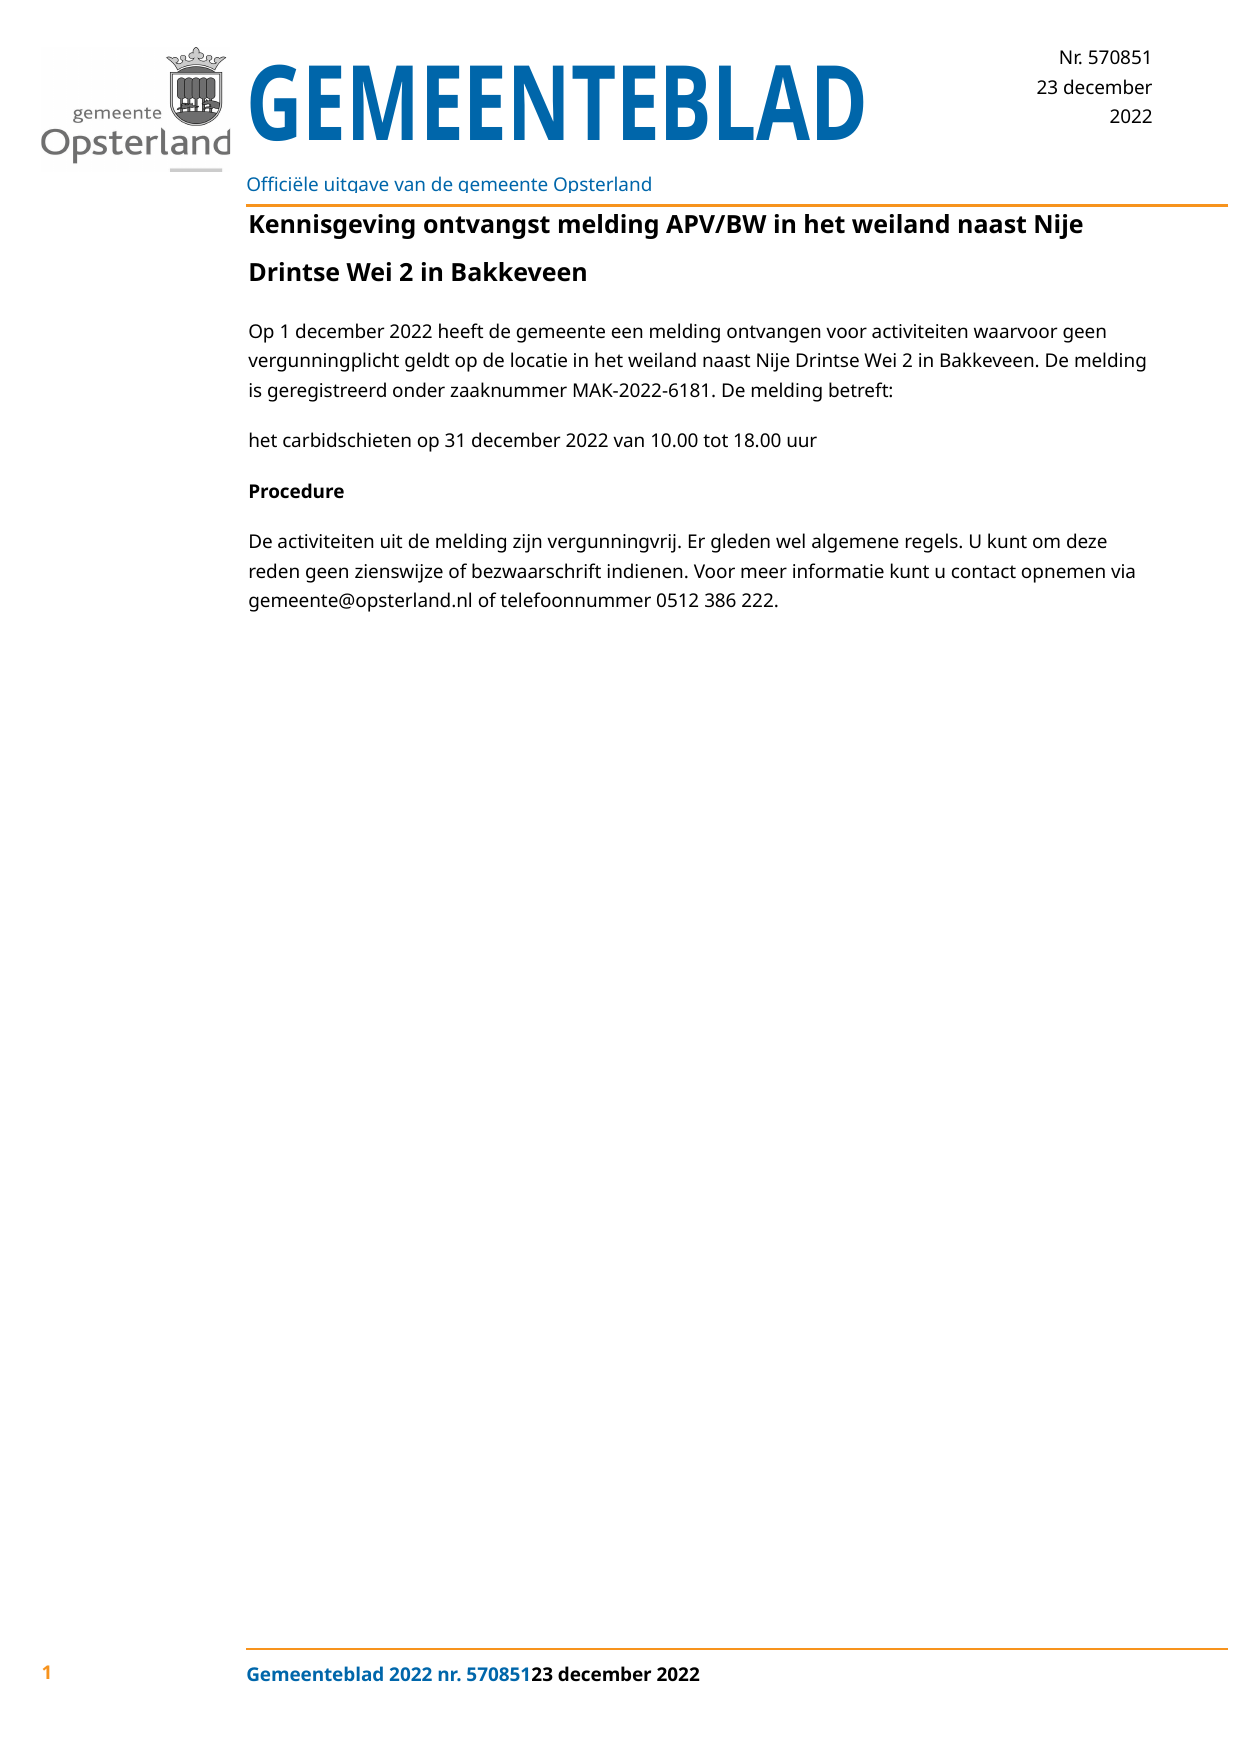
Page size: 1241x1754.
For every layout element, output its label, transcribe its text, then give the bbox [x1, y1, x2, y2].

text Kennisgeving ontvangst melding APV/BW in het weiland naast Nije Drintse Wei 2 in Bakkeveen [248, 207, 1152, 288]
text Procedure [248, 478, 1152, 504]
picture [41, 47, 231, 172]
text Op 1 december 2022 heeft de gemeente een melding ontvangen voor activiteiten waarvoor geen vergunningplicht geldt op de locatie in het weiland naast Nije Drintse Wei 2 in Bakkeveen. De melding is geregistreerd onder zaaknummer MAK-2022-6181. De melding betreft: [248, 318, 1152, 403]
text De activiteiten uit de melding zijn vergunningvrij. Er gleden wel algemene regels. U kunt om deze reden geen zienswijze of bezwaarschrift indienen. Voor meer informatie kunt u contact opnemen via gemeente@opsterland.nl of telefoonnummer 0512 386 222. [248, 528, 1152, 613]
text het carbidschieten op 31 december 2022 van 10.00 tot 18.00 uur [248, 427, 1152, 453]
